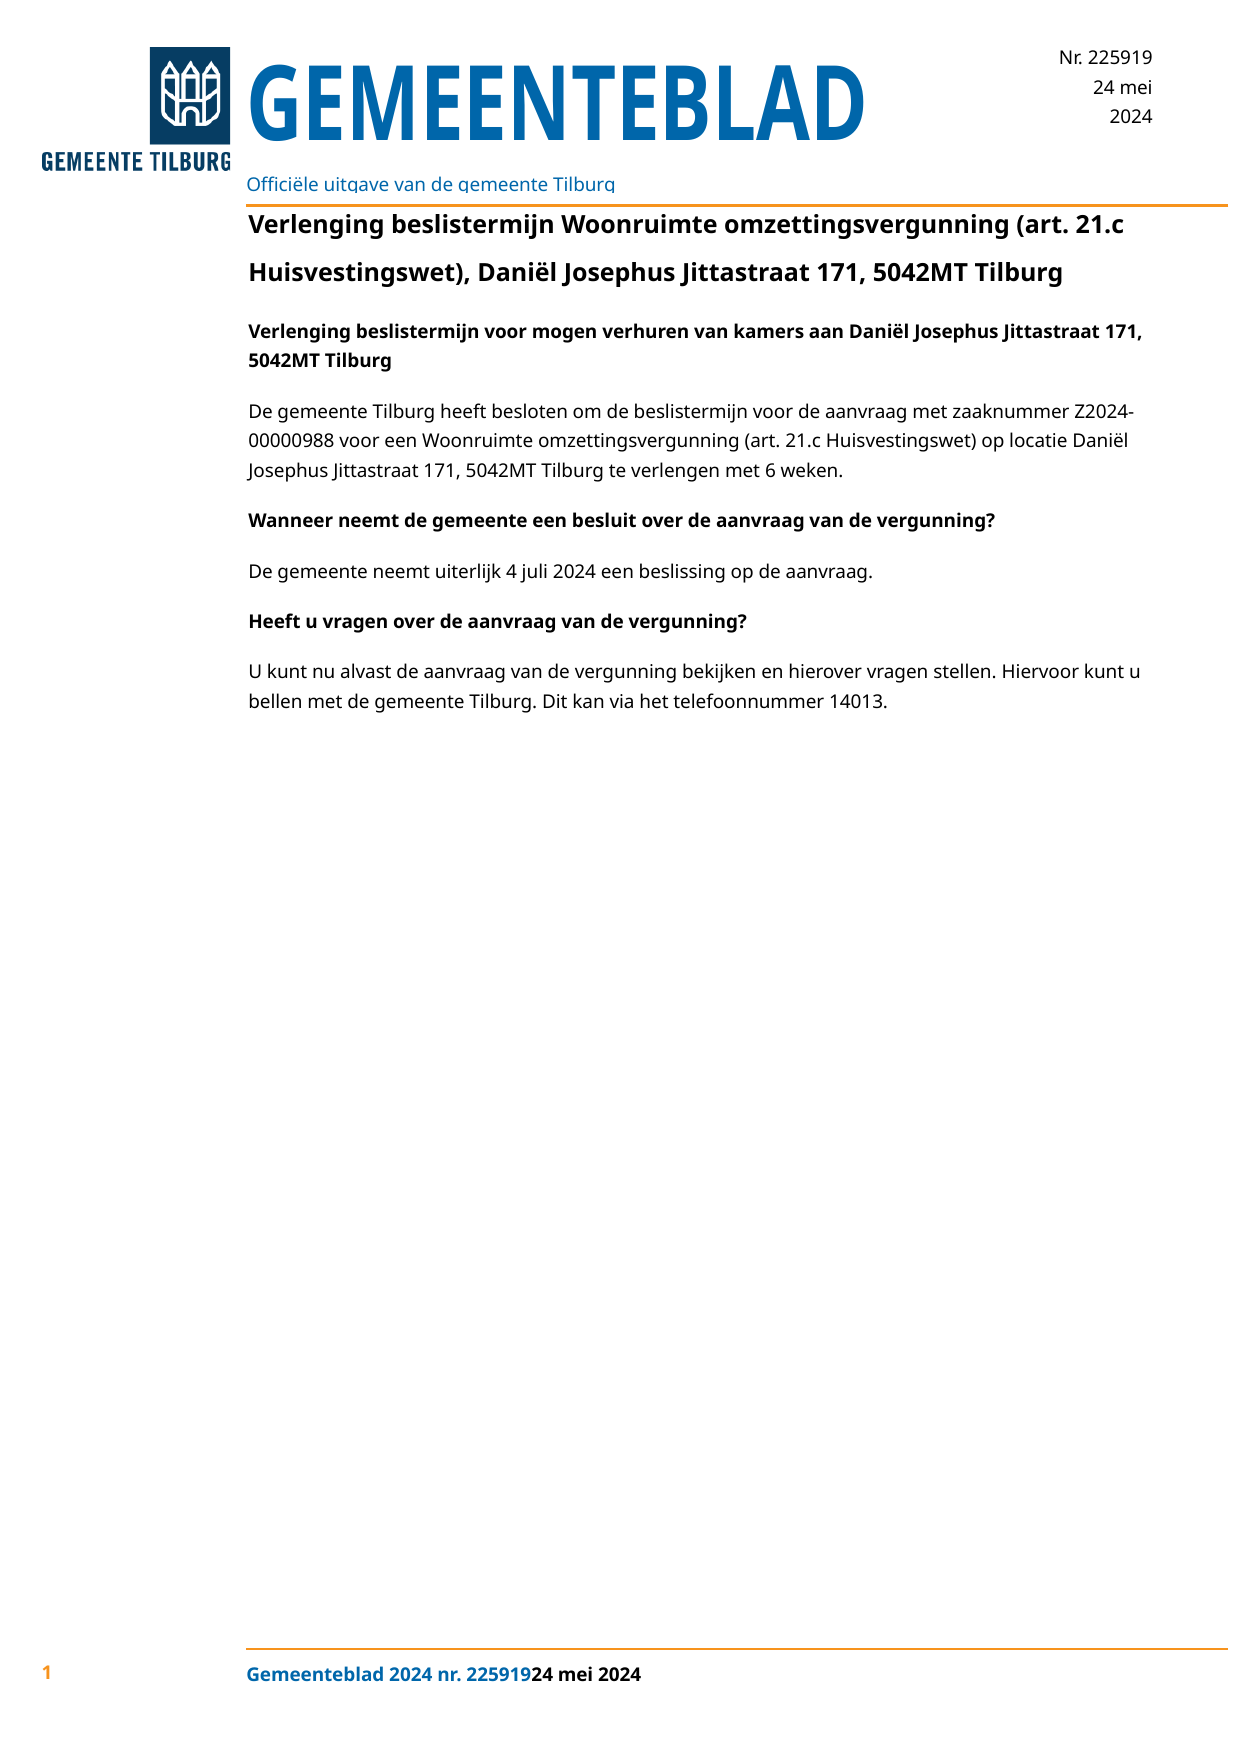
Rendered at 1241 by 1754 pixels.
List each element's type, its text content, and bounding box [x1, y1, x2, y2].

text U kunt nu alvast de aanvraag van de vergunning bekijken en hierover vragen stellen. Hiervoor kunt u bellen met de gemeente Tilburg. Dit kan via het telefoonnummer 14013. [248, 659, 1152, 714]
picture [41, 47, 231, 172]
text Heeft u vragen over de aanvraag van de vergunning? [248, 608, 1152, 634]
text Verlenging beslistermijn voor mogen verhuren van kamers aan Daniël Josephus Jittastraat 171, 5042MT Tilburg [248, 318, 1152, 373]
text De gemeente Tilburg heeft besloten om de beslistermijn voor de aanvraag met zaaknummer Z2024-00000988 voor een Woonruimte omzettingsvergunning (art. 21.c Huisvestingswet) op locatie Daniël Josephus Jittastraat 171, 5042MT Tilburg te verlengen met 6 weken. [248, 398, 1152, 483]
text Wanneer neemt de gemeente een besluit over de aanvraag van de vergunning? [248, 507, 1152, 533]
text Verlenging beslistermijn Woonruimte omzettingsvergunning (art. 21.c Huisvestingswet), Daniël Josephus Jittastraat 171, 5042MT Tilburg [248, 207, 1152, 288]
text De gemeente neemt uiterlijk 4 juli 2024 een beslissing op de aanvraag. [248, 558, 1152, 584]
